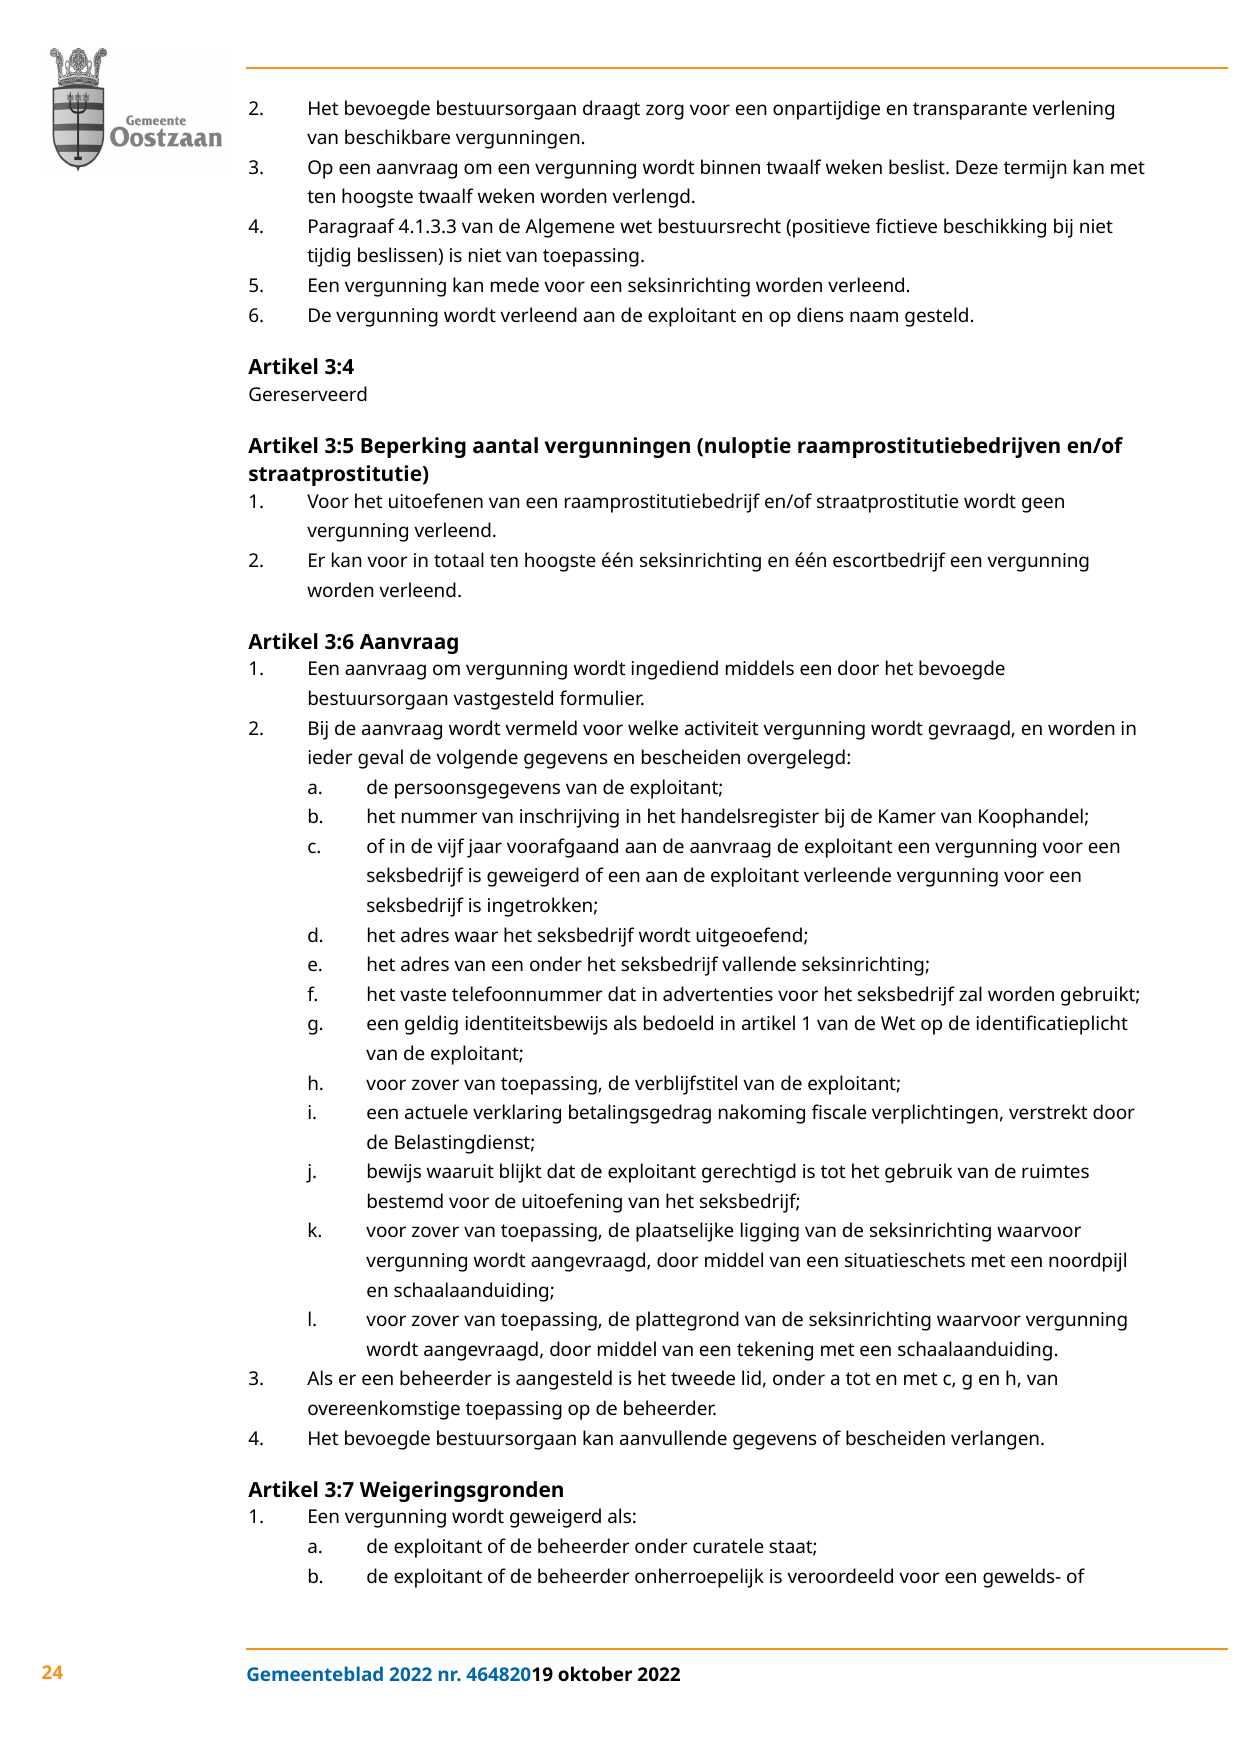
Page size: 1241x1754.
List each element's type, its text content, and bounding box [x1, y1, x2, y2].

list Een aanvraag om vergunning wordt ingediend middels een door het bevoegde bestuursorgaan vastgesteld formulier. [248, 656, 1152, 711]
list De vergunning wordt verleend aan de exploitant en op diens naam gesteld. [248, 302, 1152, 328]
list de exploitant of de beheerder onherroepelijk is veroordeeld voor een gewelds- of [307, 1563, 1152, 1588]
list Er kan voor in totaal ten hoogste één seksinrichting en één escortbedrijf een vergunning worden verleend. [248, 547, 1152, 602]
list Het bevoegde bestuursorgaan draagt zorg voor een onpartijdige en transparante verlening van beschikbare vergunningen. [248, 95, 1152, 150]
list de exploitant of de beheerder onder curatele staat; [307, 1533, 1152, 1559]
list Het bevoegde bestuursorgaan kan aanvullende gegevens of bescheiden verlangen. [248, 1425, 1152, 1451]
text Artikel 3:5 Beperking aantal vergunningen (nuloptie raamprostitutiebedrijven en/of straatprostitutie) [248, 431, 1152, 488]
list of in de vijf jaar voorafgaand aan de aanvraag de exploitant een vergunning voor een seksbedrijf is geweigerd of een aan de exploitant verleende vergunning voor een seksbedrijf is ingetrokken; [307, 833, 1152, 918]
list bewijs waaruit blijkt dat de exploitant gerechtigd is tot het gebruik van de ruimtes bestemd voor de uitoefening van het seksbedrijf; [307, 1158, 1152, 1214]
text Artikel 3:6 Aanvraag [248, 627, 1152, 656]
list de persoonsgegevens van de exploitant; [307, 774, 1152, 800]
list het adres van een onder het seksbedrijf vallende seksinrichting; [307, 951, 1152, 977]
list het vaste telefoonnummer dat in advertenties voor het seksbedrijf zal worden gebruikt; [307, 981, 1152, 1007]
list het nummer van inschrijving in het handelsregister bij de Kamer van Koophandel; [307, 803, 1152, 829]
text Gereserveerd [248, 381, 1152, 406]
text Artikel 3:7 Weigeringsgronden [248, 1475, 1152, 1504]
list Paragraaf 4.1.3.3 van de Algemene wet bestuursrecht (positieve fictieve beschikking bij niet tijdig beslissen) is niet van toepassing. [248, 213, 1152, 268]
list voor zover van toepassing, de verblijfstitel van de exploitant; [307, 1070, 1152, 1096]
list Als er een beheerder is aangesteld is het tweede lid, onder a tot en met c, g en h, van overeenkomstige toepassing op de beheerder. [248, 1366, 1152, 1421]
list Een vergunning wordt geweigerd als: [248, 1504, 1152, 1529]
list voor zover van toepassing, de plaatselijke ligging van de seksinrichting waarvoor vergunning wordt aangevraagd, door middel van een situatieschets met een noordpijl en schaalaanduiding; [307, 1218, 1152, 1303]
list het adres waar het seksbedrijf wordt uitgeoefend; [307, 922, 1152, 948]
list voor zover van toepassing, de plattegrond van de seksinrichting waarvoor vergunning wordt aangevraagd, door middel van een tekening met een schaalaanduiding. [307, 1306, 1152, 1362]
list een geldig identiteitsbewijs als bedoeld in artikel 1 van de Wet op de identificatieplicht van de exploitant; [307, 1011, 1152, 1066]
list Voor het uitoefenen van een raamprostitutiebedrijf en/of straatprostitutie wordt geen vergunning verleend. [248, 488, 1152, 543]
list een actuele verklaring betalingsgedrag nakoming fiscale verplichtingen, verstrekt door de Belastingdienst; [307, 1099, 1152, 1155]
picture [41, 47, 231, 172]
text Artikel 3:4 [248, 352, 1152, 381]
list Een vergunning kan mede voor een seksinrichting worden verleend. [248, 272, 1152, 298]
list Bij de aanvraag wordt vermeld voor welke activiteit vergunning wordt gevraagd, en worden in ieder geval de volgende gegevens en bescheiden overgelegd: [248, 715, 1152, 770]
list Op een aanvraag om een vergunning wordt binnen twaalf weken beslist. Deze termijn kan met ten hoogste twaalf weken worden verlengd. [248, 154, 1152, 209]
